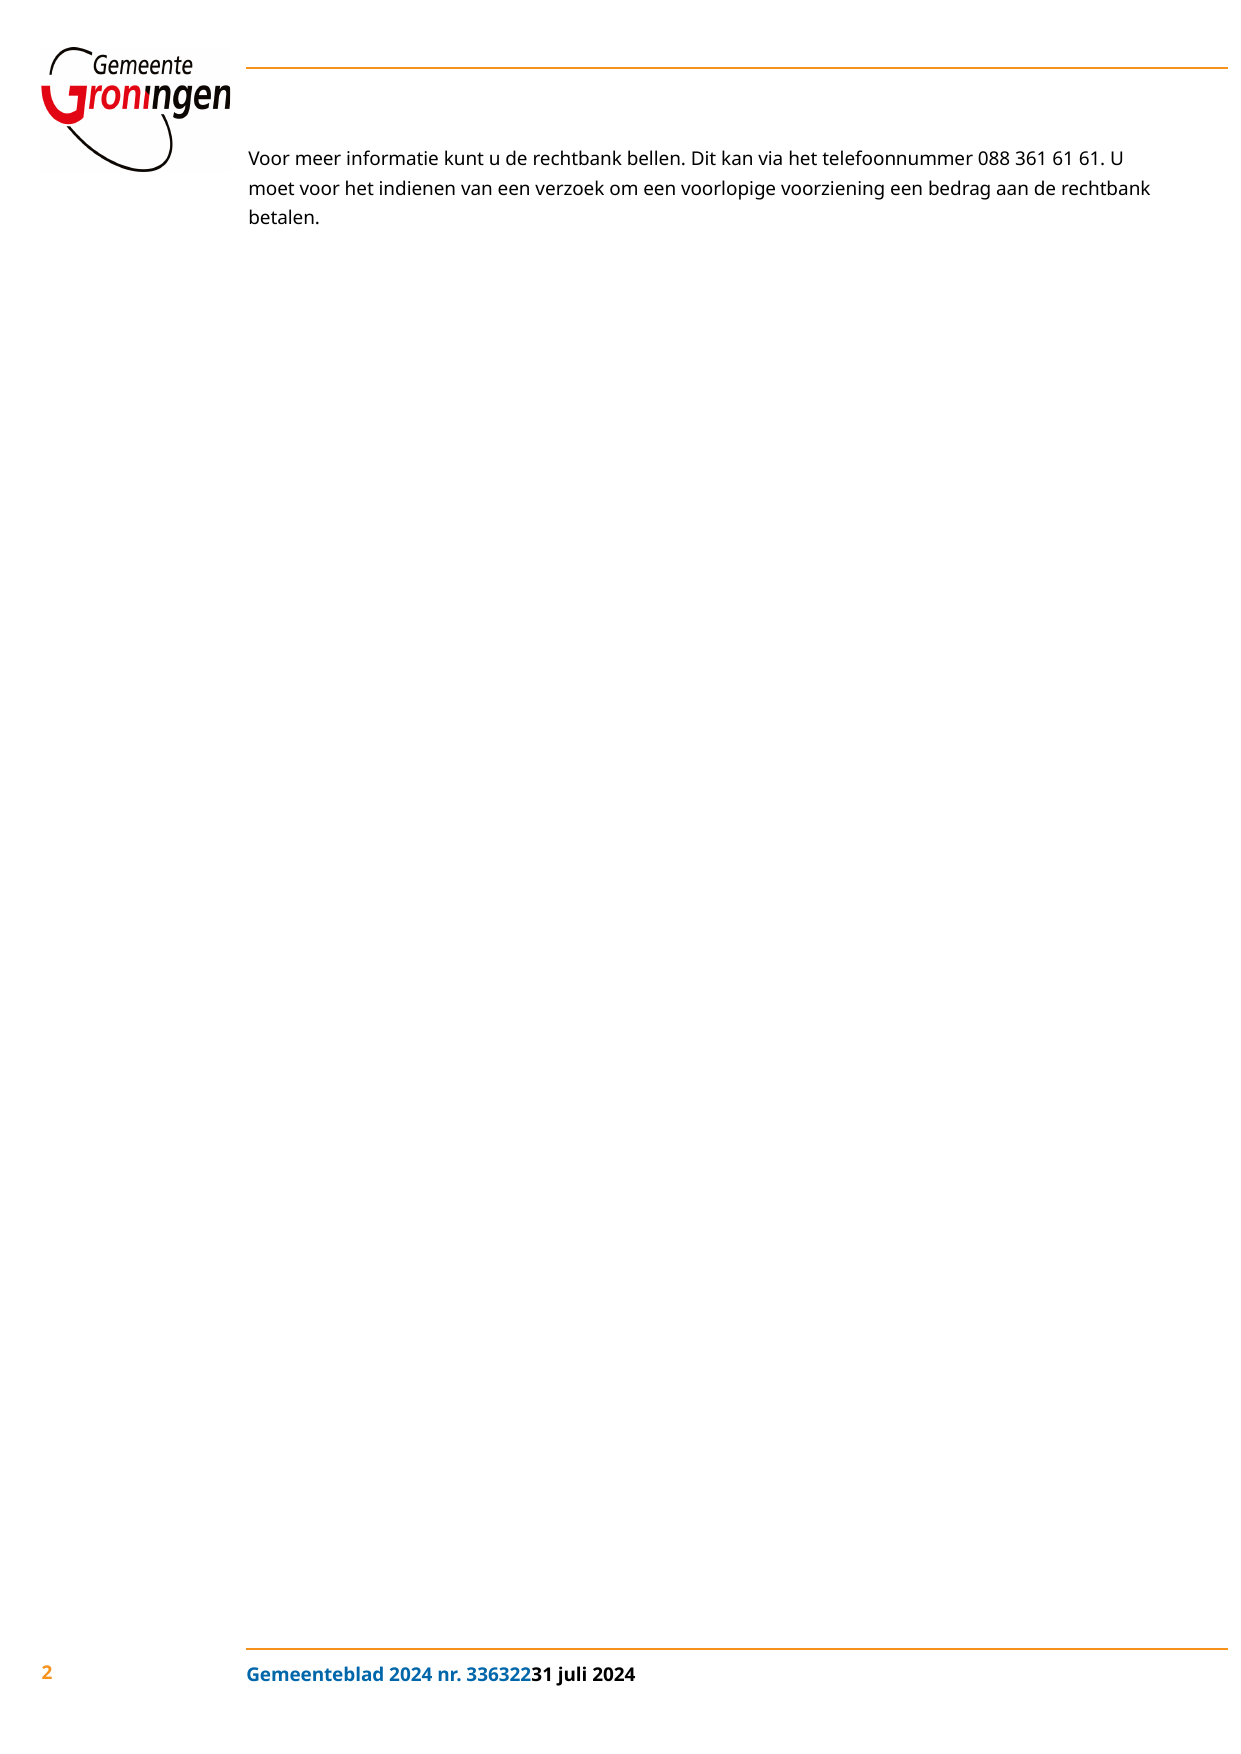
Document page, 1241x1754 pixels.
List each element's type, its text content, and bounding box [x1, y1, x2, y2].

text Voor meer informatie kunt u de rechtbank bellen. Dit kan via het telefoonnummer 088 361 61 61. U moet voor het indienen van een verzoek om een voorlopige voorziening een bedrag aan de rechtbank betalen. [248, 145, 1152, 230]
picture [41, 47, 231, 172]
